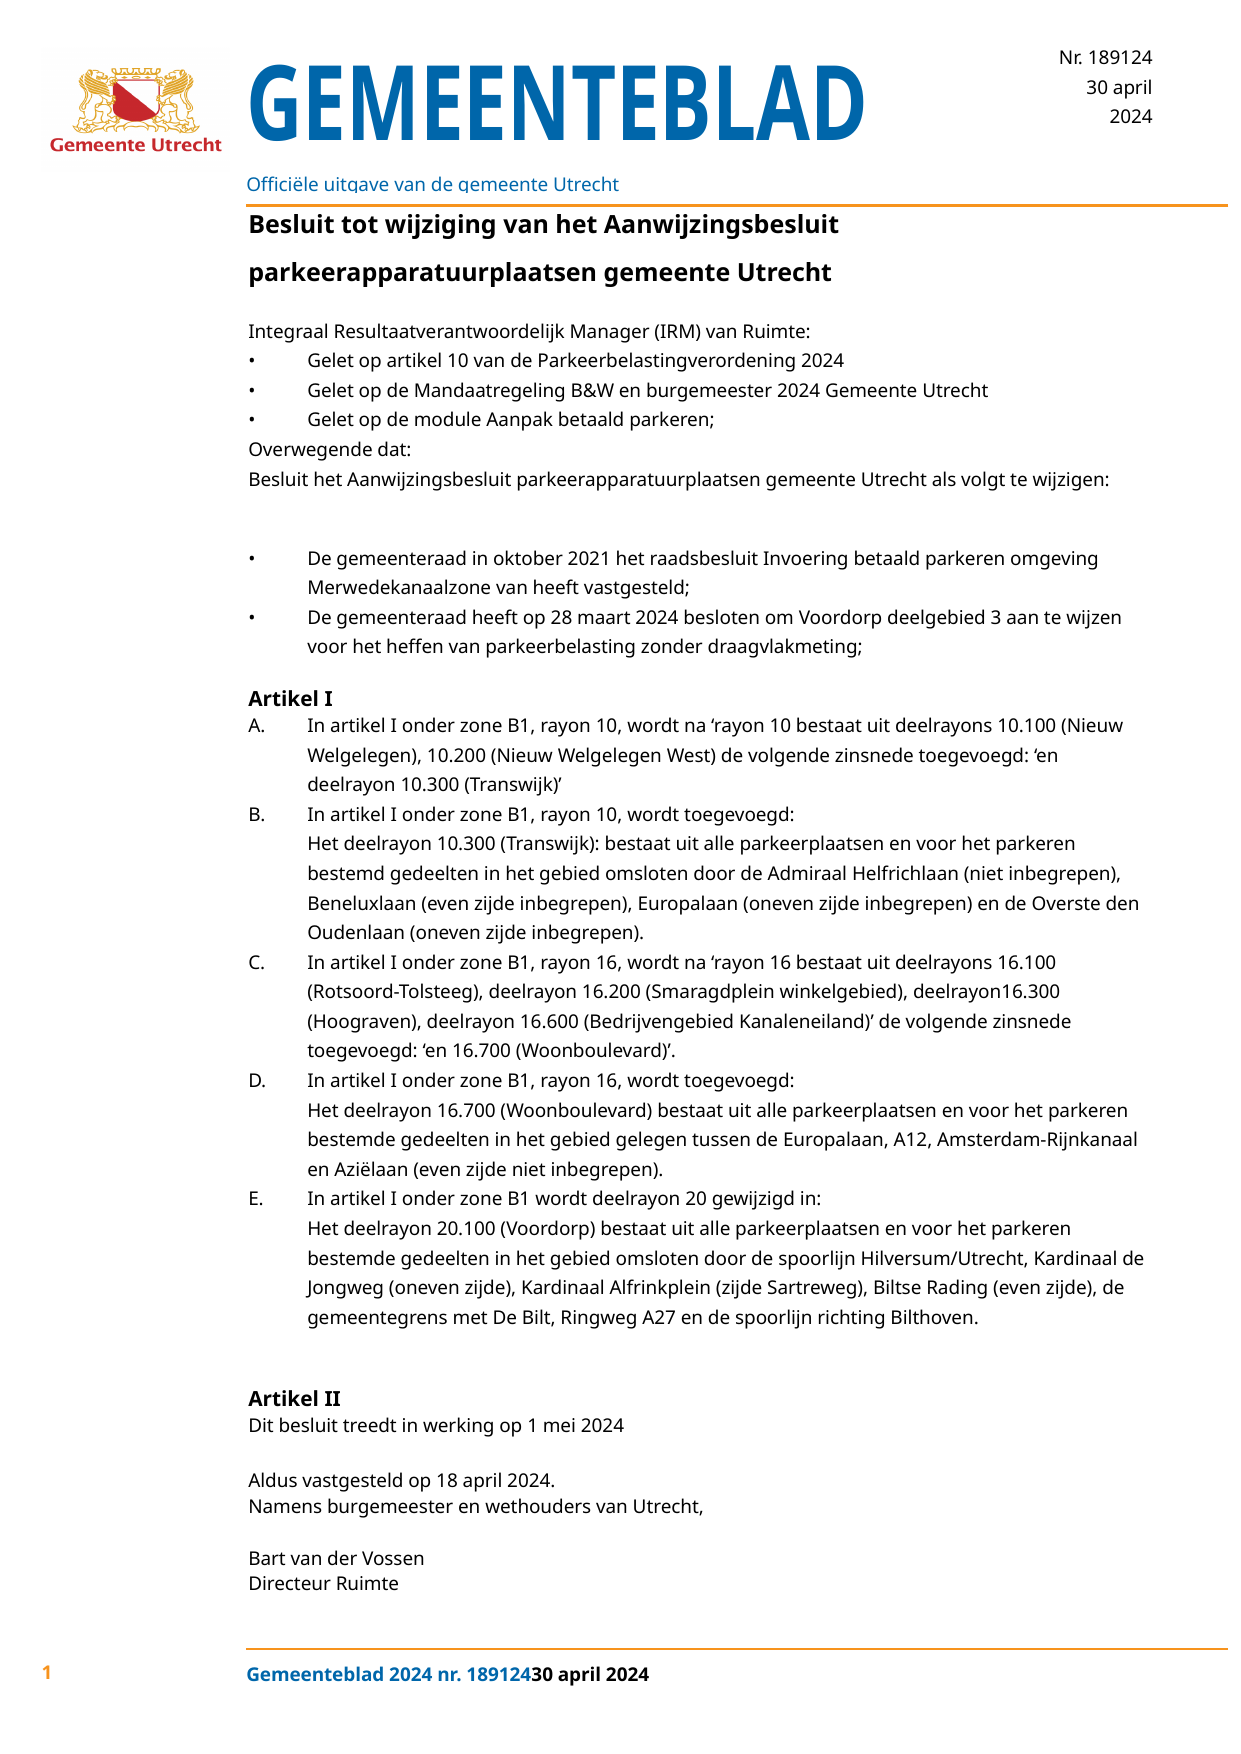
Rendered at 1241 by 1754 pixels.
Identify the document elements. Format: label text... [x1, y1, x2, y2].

text Dit besluit treedt in werking op 1 mei 2024 [248, 1412, 1152, 1438]
list Gelet op de Mandaatregeling B&W en burgemeester 2024 Gemeente Utrecht [248, 377, 1152, 403]
text Directeur Ruimte [248, 1571, 1152, 1596]
list In artikel I onder zone B1 wordt deelrayon 20 gewijzigd in: [248, 1186, 1152, 1211]
list In artikel I onder zone B1, rayon 10, wordt toegevoegd: [248, 801, 1152, 827]
text Integraal Resultaatverantwoordelijk Manager (IRM) van Ruimte: [248, 318, 1152, 344]
list Het deelrayon 10.300 (Transwijk): bestaat uit alle parkeerplaatsen en voor het parkeren bestemd gedeelten in het gebied omsloten door de Admiraal Helfrichlaan (niet inbegrepen), Beneluxlaan (even zijde inbegrepen), Europalaan (oneven zijde inbegrepen) en de Overste den Oudenlaan (oneven zijde inbegrepen). [248, 831, 1152, 945]
list In artikel I onder zone B1, rayon 10, wordt na ‘rayon 10 bestaat uit deelrayons 10.100 (Nieuw Welgelegen), 10.200 (Nieuw Welgelegen West) de volgende zinsnede toegevoegd: ‘en deelrayon 10.300 (Transwijk)’ [248, 712, 1152, 797]
list Het deelrayon 20.100 (Voordorp) bestaat uit alle parkeerplaatsen en voor het parkeren bestemde gedeelten in het gebied omsloten door de spoorlijn Hilversum/Utrecht, Kardinaal de Jongweg (oneven zijde), Kardinaal Alfrinkplein (zijde Sartreweg), Biltse Rading (even zijde), de gemeentegrens met De Bilt, Ringweg A27 en de spoorlijn richting Bilthoven. [248, 1215, 1152, 1330]
text Besluit tot wijziging van het Aanwijzingsbesluit parkeerapparatuurplaatsen gemeente Utrecht [248, 207, 1152, 288]
list Het deelrayon 16.700 (Woonboulevard) bestaat uit alle parkeerplaatsen en voor het parkeren bestemde gedeelten in het gebied gelegen tussen de Europalaan, A12, Amsterdam-Rijnkanaal en Aziëlaan (even zijde niet inbegrepen). [248, 1097, 1152, 1182]
text Artikel I [248, 684, 1152, 712]
list De gemeenteraad heeft op 28 maart 2024 besloten om Voordorp deelgebied 3 aan te wijzen voor het heffen van parkeerbelasting zonder draagvlakmeting; [248, 604, 1152, 659]
list Gelet op artikel 10 van de Parkeerbelastingverordening 2024 [248, 347, 1152, 373]
list Gelet op de module Aanpak betaald parkeren; [248, 407, 1152, 432]
text Artikel II [248, 1384, 1152, 1412]
text Aldus vastgesteld op 18 april 2024. [248, 1468, 1152, 1493]
list In artikel I onder zone B1, rayon 16, wordt toegevoegd: [248, 1067, 1152, 1093]
text Besluit het Aanwijzingsbesluit parkeerapparatuurplaatsen gemeente Utrecht als volgt te wijzigen: [248, 466, 1152, 492]
text Bart van der Vossen [248, 1545, 1152, 1571]
picture [41, 47, 231, 172]
text Overwegende dat: [248, 436, 1152, 462]
text Namens burgemeester en wethouders van Utrecht, [248, 1493, 1152, 1519]
list De gemeenteraad in oktober 2021 het raadsbesluit Invoering betaald parkeren omgeving Merwedekanaalzone van heeft vastgesteld; [248, 545, 1152, 600]
list In artikel I onder zone B1, rayon 16, wordt na ‘rayon 16 bestaat uit deelrayons 16.100 (Rotsoord-Tolsteeg), deelrayon 16.200 (Smaragdplein winkelgebied), deelrayon16.300 (Hoograven), deelrayon 16.600 (Bedrijvengebied Kanaleneiland)’ de volgende zinsnede toegevoegd: ‘en 16.700 (Woonboulevard)’. [248, 949, 1152, 1063]
